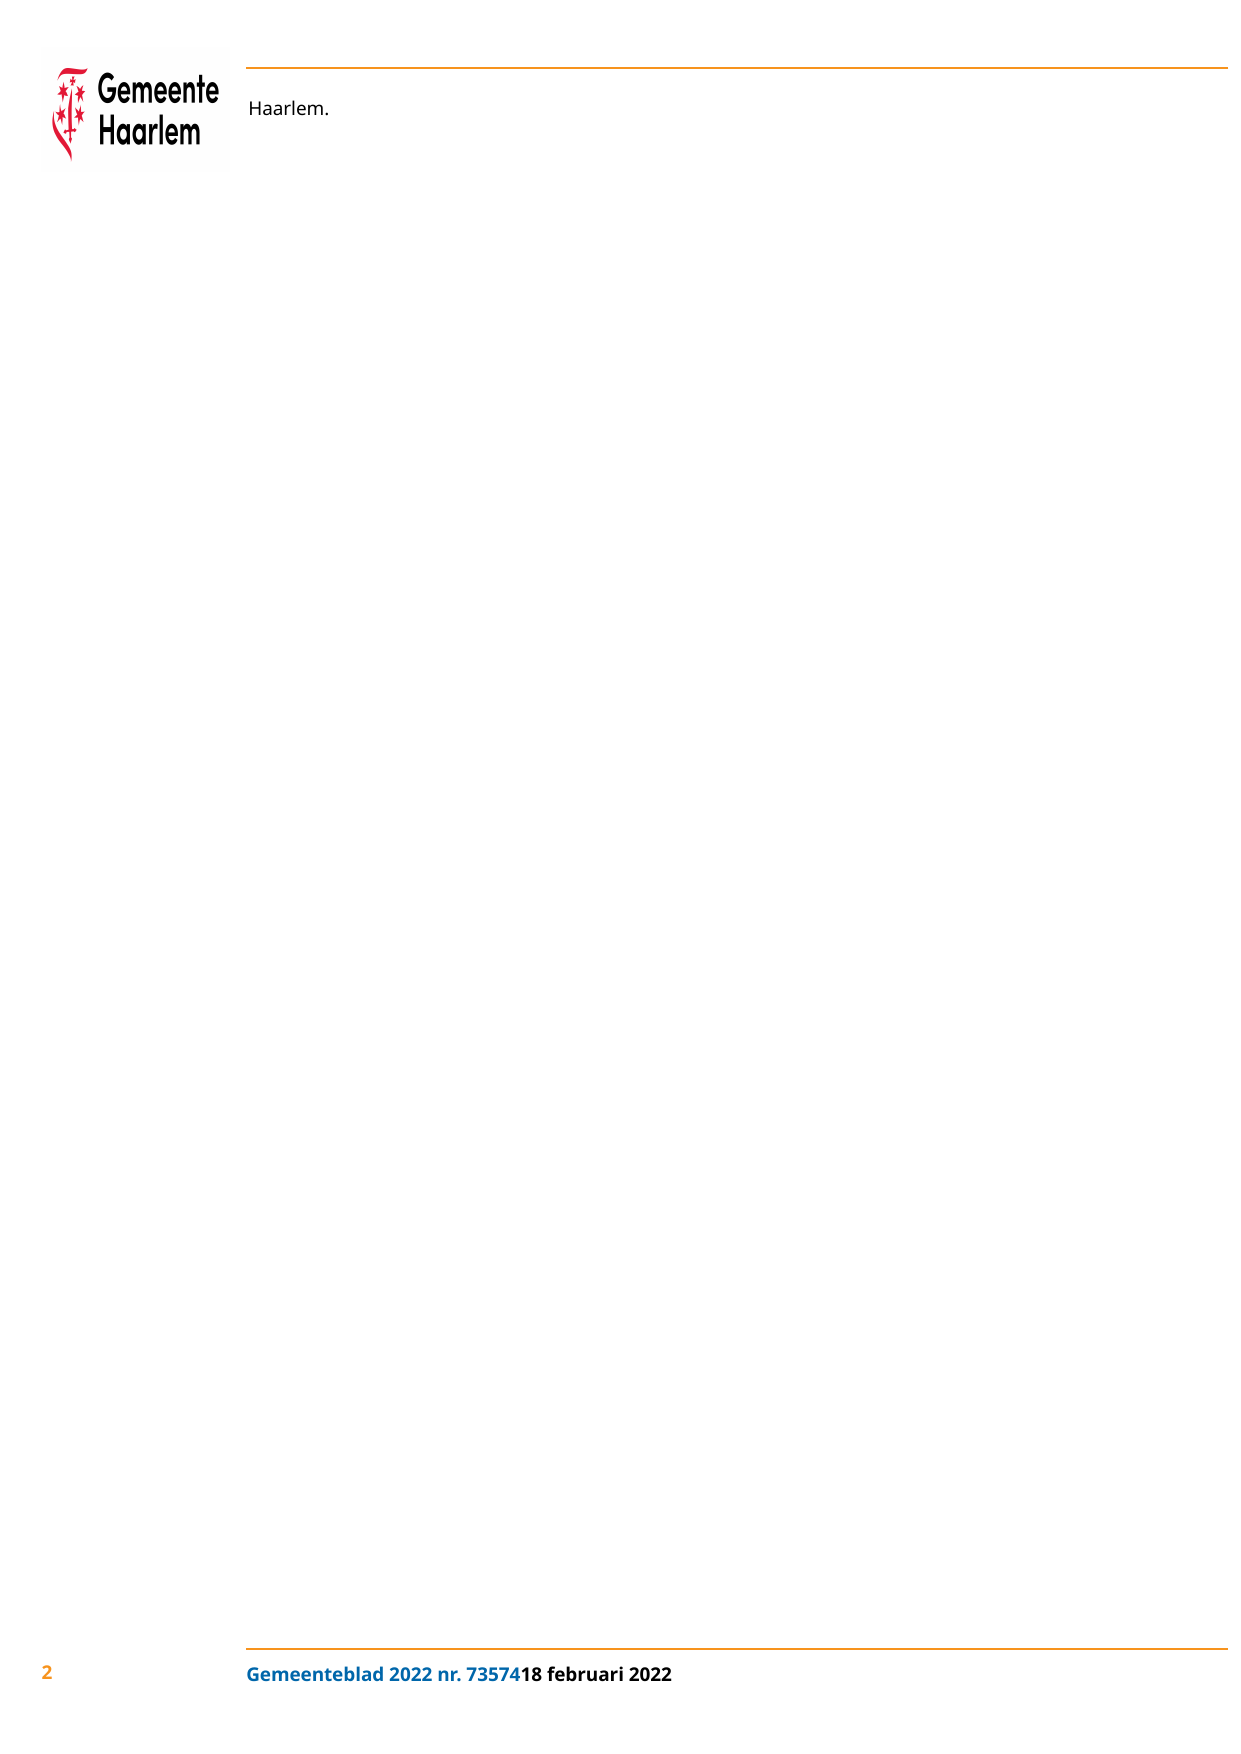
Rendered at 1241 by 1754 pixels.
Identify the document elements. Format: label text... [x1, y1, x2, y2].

picture [41, 47, 231, 172]
text Haarlem. [248, 95, 1152, 121]
